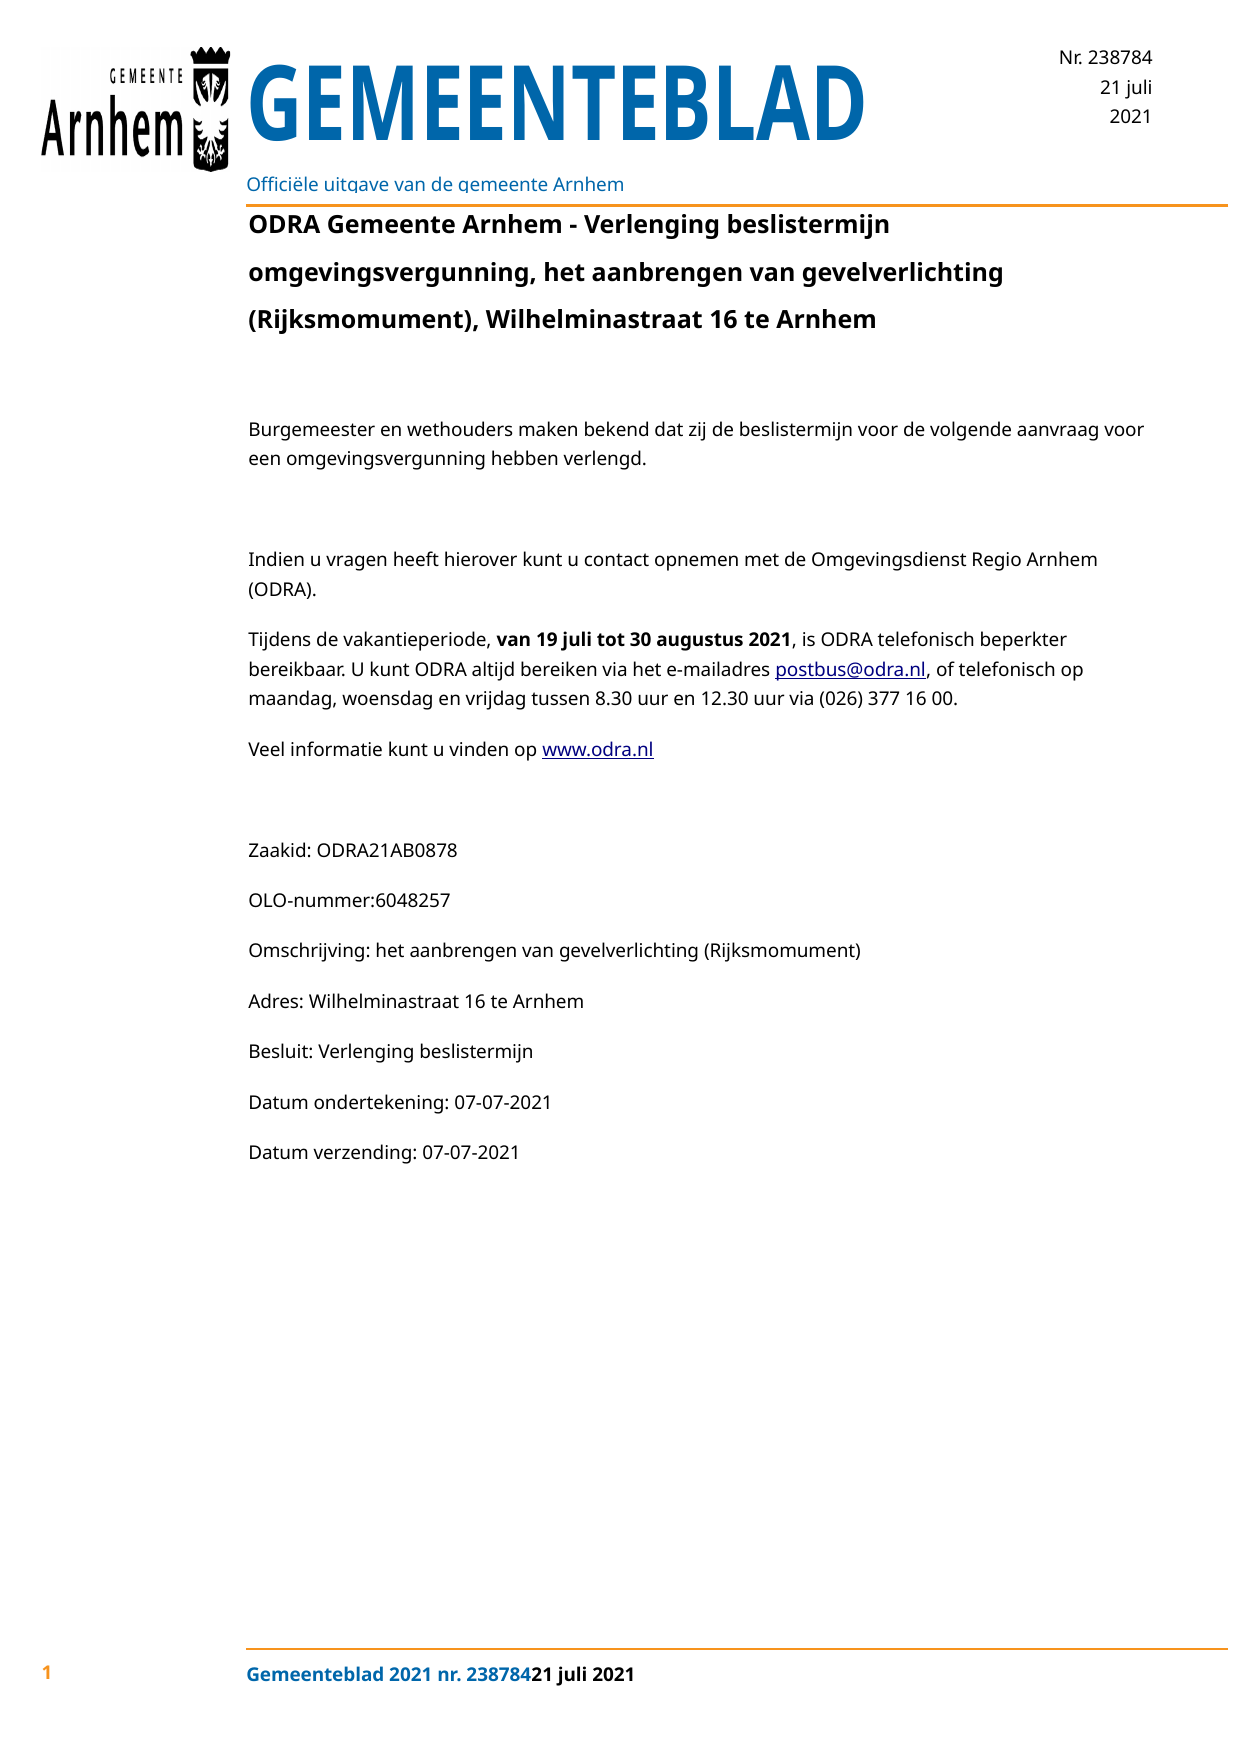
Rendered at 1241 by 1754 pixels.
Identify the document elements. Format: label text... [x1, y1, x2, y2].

text Datum verzending: 07-07-2021 [248, 1139, 1152, 1165]
text ODRA Gemeente Arnhem - Verlenging beslistermijn omgevingsvergunning, het aanbrengen van gevelverlichting (Rijksmomument), Wilhelminastraat 16 te Arnhem [248, 207, 1152, 336]
text Zaakid: ODRA21AB0878 [248, 837, 1152, 862]
text Veel informatie kunt u vinden op www.odra.nl [248, 736, 1152, 762]
text Omschrijving: het aanbrengen van gevelverlichting (Rijksmomument) [248, 938, 1152, 963]
text OLO-nummer:6048257 [248, 887, 1152, 913]
text Datum ondertekening: 07-07-2021 [248, 1089, 1152, 1114]
picture [41, 47, 231, 172]
text Besluit: Verlenging beslistermijn [248, 1038, 1152, 1064]
text Adres: Wilhelminastraat 16 te Arnhem [248, 988, 1152, 1014]
text Burgemeester en wethouders maken bekend dat zij de beslistermijn voor de volgende aanvraag voor een omgevingsvergunning hebben verlengd. [248, 416, 1152, 471]
text Tijdens de vakantieperiode, van 19 juli tot 30 augustus 2021, is ODRA telefonisch beperkter bereikbaar. U kunt ODRA altijd bereiken via het e-mailadres postbus@odra.nl, of telefonisch op maandag, woensdag en vrijdag tussen 8.30 uur en 12.30 uur via (026) 377 16 00. [248, 626, 1152, 711]
text Indien u vragen heeft hierover kunt u contact opnemen met de Omgevingsdienst Regio Arnhem (ODRA). [248, 546, 1152, 602]
